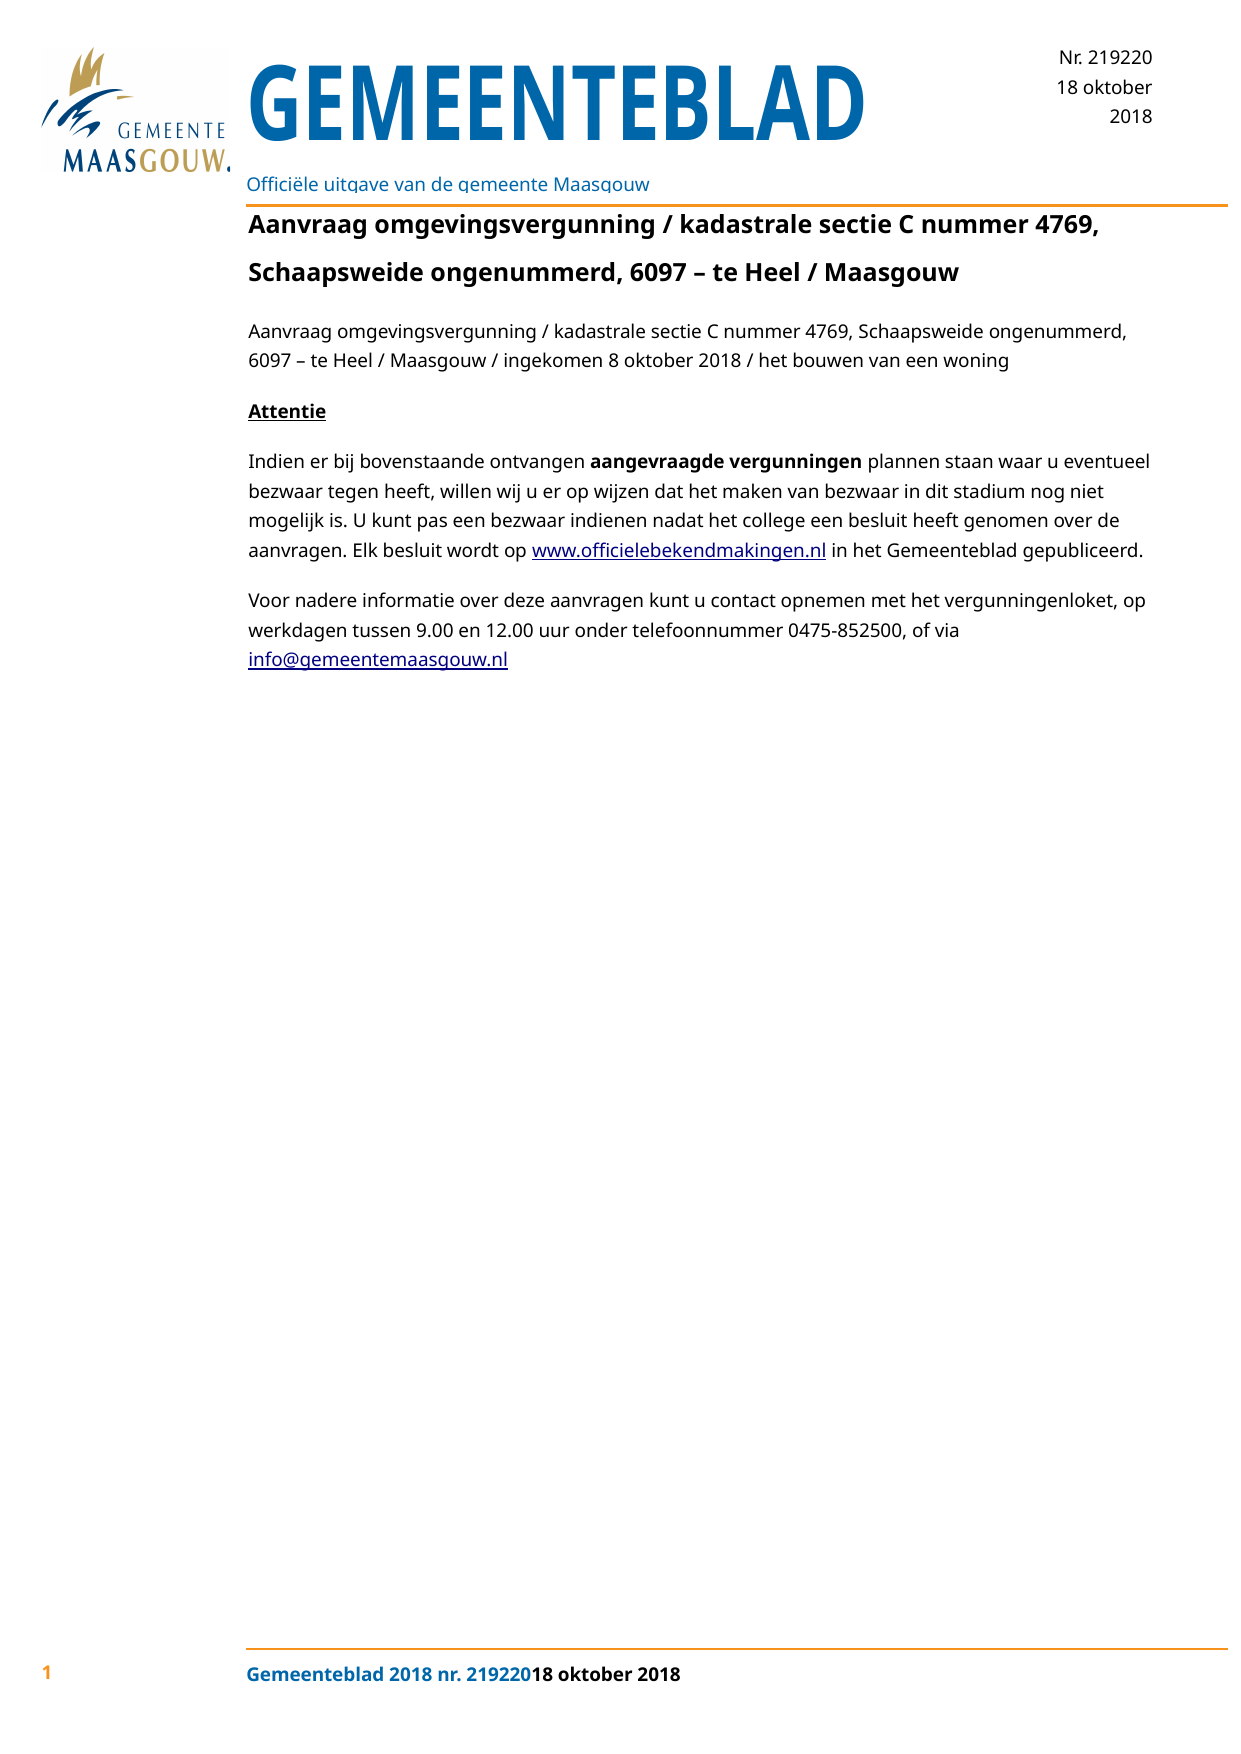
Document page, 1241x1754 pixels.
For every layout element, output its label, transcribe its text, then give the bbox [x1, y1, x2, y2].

text Indien er bij bovenstaande ontvangen aangevraagde vergunningen plannen staan waar u eventueel bezwaar tegen heeft, willen wij u er op wijzen dat het maken van bezwaar in dit stadium nog niet mogelijk is. U kunt pas een bezwaar indienen nadat het college een besluit heeft genomen over de aanvragen. Elk besluit wordt op www.officielebekendmakingen.nl in het Gemeenteblad gepubliceerd. [248, 448, 1152, 563]
text Voor nadere informatie over deze aanvragen kunt u contact opnemen met het vergunningenloket, op werkdagen tussen 9.00 en 12.00 uur onder telefoonnummer 0475-852500, of via info@gemeentemaasgouw.nl [248, 587, 1152, 672]
text Aanvraag omgevingsvergunning / kadastrale sectie C nummer 4769, Schaapsweide ongenummerd, 6097 – te Heel / Maasgouw / ingekomen 8 oktober 2018 / het bouwen van een woning [248, 318, 1152, 373]
text Aanvraag omgevingsvergunning / kadastrale sectie C nummer 4769, Schaapsweide ongenummerd, 6097 – te Heel / Maasgouw [248, 207, 1152, 288]
picture [41, 47, 231, 172]
text Attentie [248, 398, 1152, 424]
